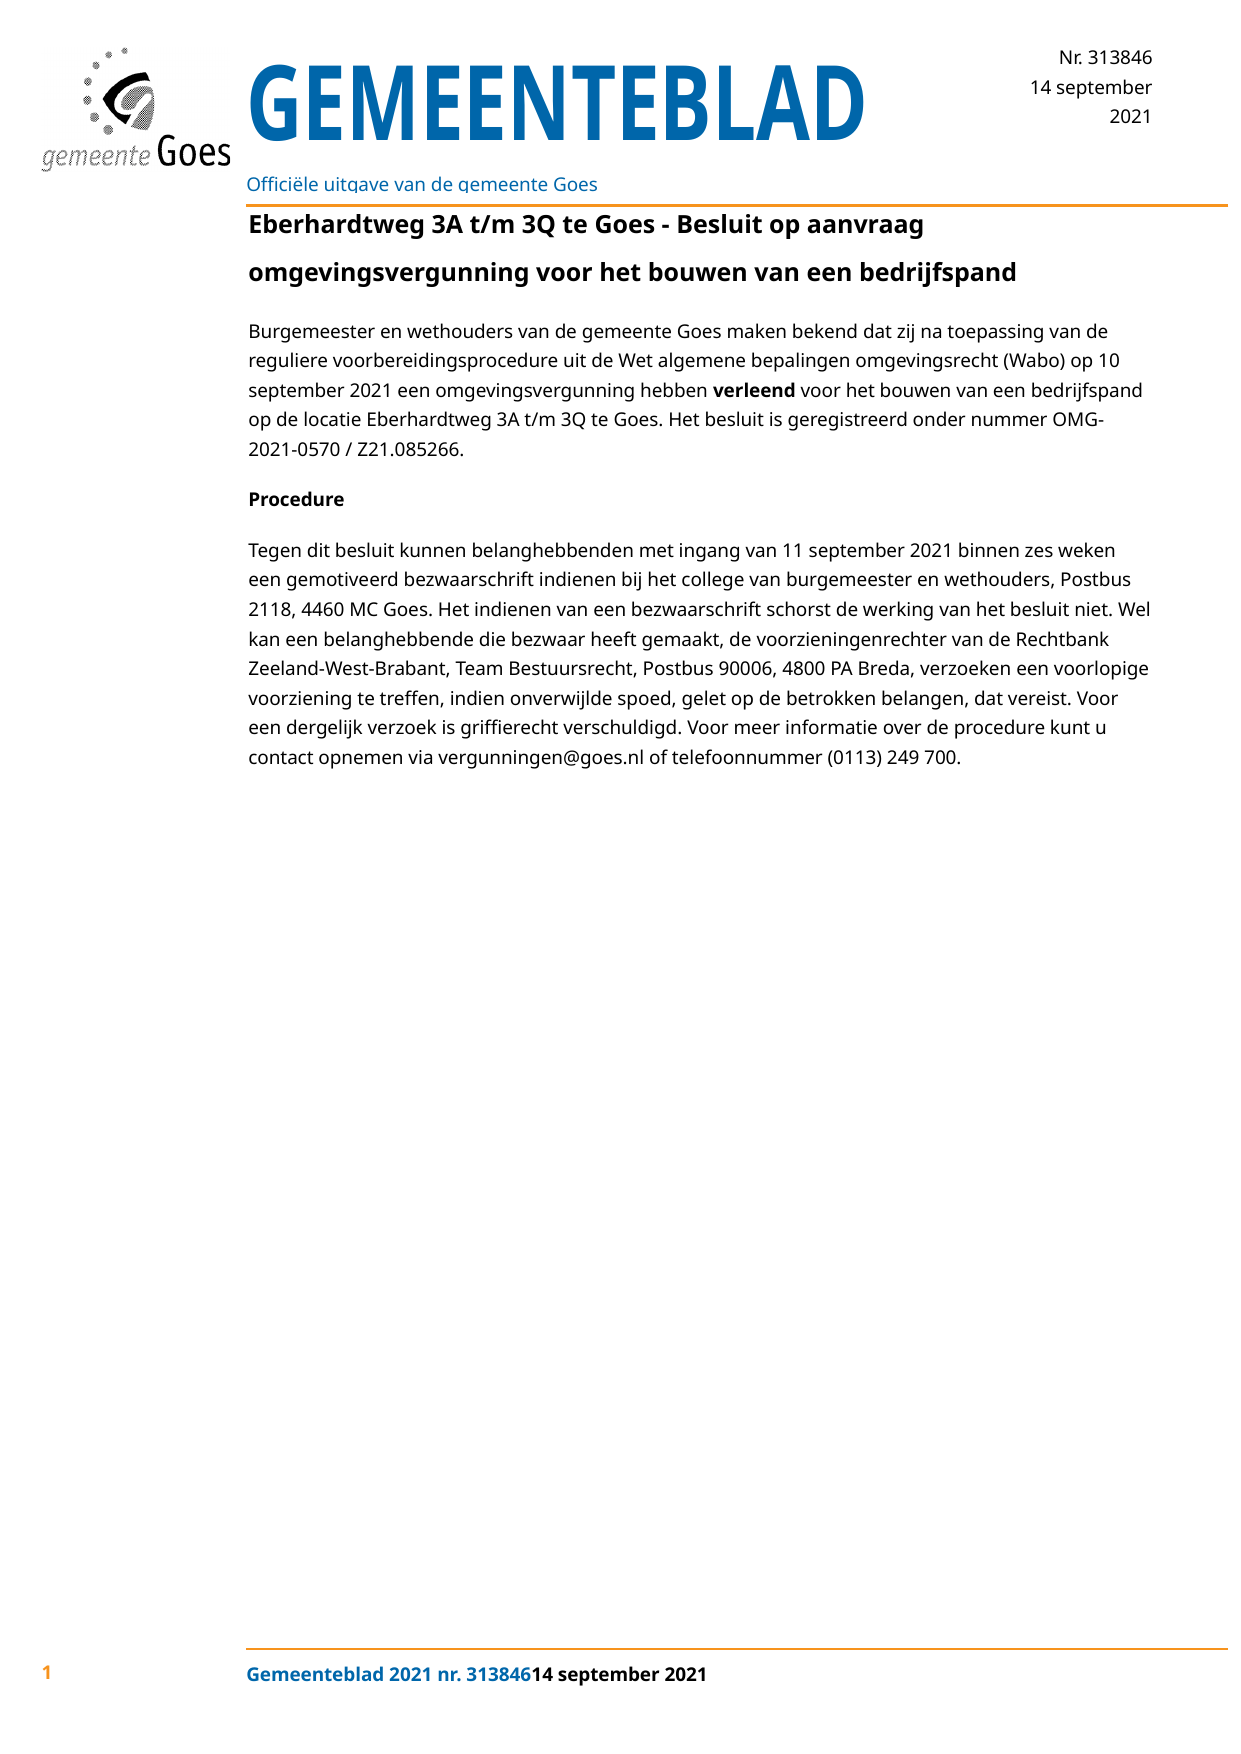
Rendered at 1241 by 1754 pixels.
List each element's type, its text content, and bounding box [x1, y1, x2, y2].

text Eberhardtweg 3A t/m 3Q te Goes - Besluit op aanvraag omgevingsvergunning voor het bouwen van een bedrijfspand [248, 207, 1152, 288]
text Tegen dit besluit kunnen belanghebbenden met ingang van 11 september 2021 binnen zes weken een gemotiveerd bezwaarschrift indienen bij het college van burgemeester en wethouders, Postbus 2118, 4460 MC Goes. Het indienen van een bezwaarschrift schorst de werking van het besluit niet. Wel kan een belanghebbende die bezwaar heeft gemaakt, de voorzieningenrechter van de Rechtbank Zeeland-West-Brabant, Team Bestuursrecht, Postbus 90006, 4800 PA Breda, verzoeken een voorlopige voorziening te treffen, indien onverwijlde spoed, gelet op de betrokken belangen, dat vereist. Voor een dergelijk verzoek is griffierecht verschuldigd. Voor meer informatie over de procedure kunt u contact opnemen via vergunningen@goes.nl of telefoonnummer (0113) 249 700. [248, 537, 1152, 770]
text Procedure [248, 487, 1152, 512]
text Burgemeester en wethouders van de gemeente Goes maken bekend dat zij na toepassing van de reguliere voorbereidingsprocedure uit de Wet algemene bepalingen omgevingsrecht (Wabo) op 10 september 2021 een omgevingsvergunning hebben verleend voor het bouwen van een bedrijfspand op de locatie Eberhardtweg 3A t/m 3Q te Goes. Het besluit is geregistreerd onder nummer OMG-2021-0570 / Z21.085266. [248, 318, 1152, 462]
picture [41, 47, 231, 172]
